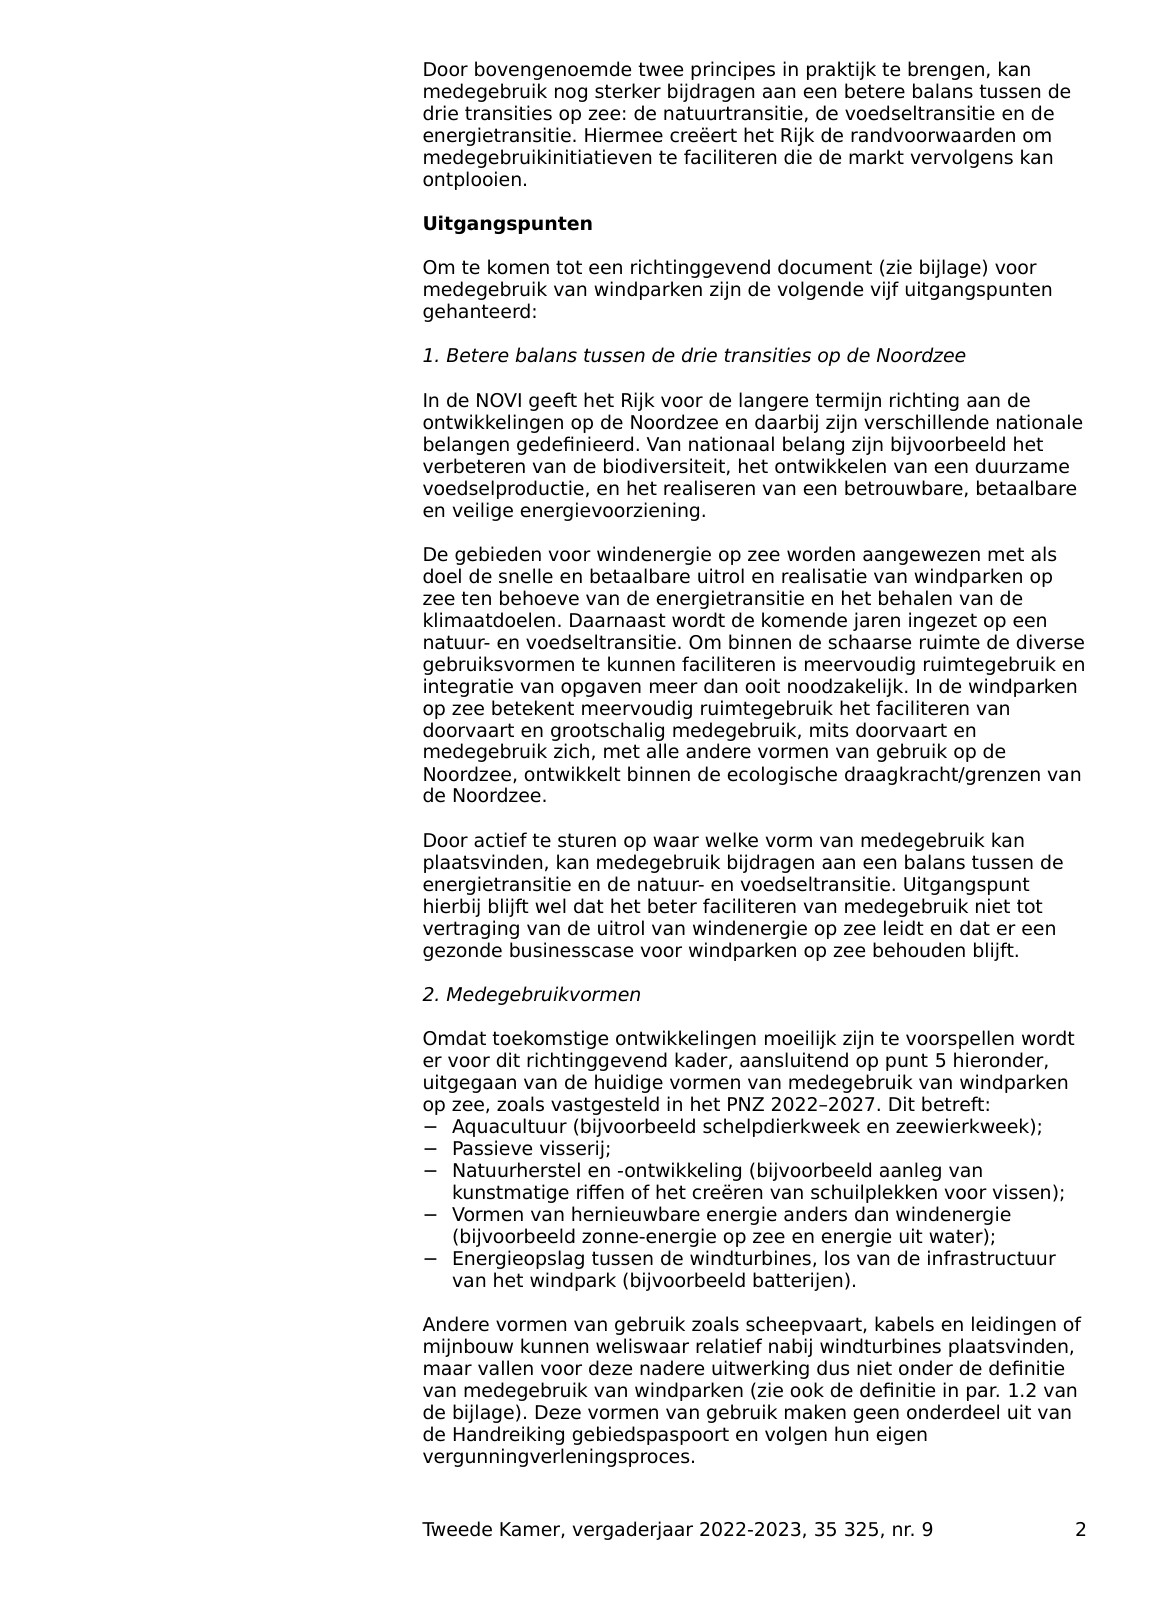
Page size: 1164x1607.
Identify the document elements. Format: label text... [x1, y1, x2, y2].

subtitle 1. Betere balans tussen de drie transities op de Noordzee [422, 345, 1087, 367]
text − Aquacultuur (bijvoorbeeld schelpdierkweek en zeewierkweek); [422, 1116, 1087, 1138]
text Door actief te sturen op waar welke vorm van medegebruik kan plaatsvinden, kan medegebruik bijdragen aan een balans tussen de energietransitie en de natuur- en voedseltransitie. Uitgangspunt hierbij blijft wel dat het beter faciliteren van medegebruik niet tot vertraging van de uitrol van windenergie op zee leidt en dat er een gezonde businesscase voor windparken op zee behouden blijft. [422, 829, 1087, 961]
text De gebieden voor windenergie op zee worden aangewezen met als doel de snelle en betaalbare uitrol en realisatie van windparken op zee ten behoeve van de energietransitie en het behalen van de klimaatdoelen. Daarnaast wordt de komende jaren ingezet op een natuur- en voedseltransitie. Om binnen de schaarse ruimte de diverse gebruiksvormen te kunnen faciliteren is meervoudig ruimtegebruik en integratie van opgaven meer dan ooit noodzakelijk. In de windparken op zee betekent meervoudig ruimtegebruik het faciliteren van doorvaart en grootschalig medegebruik, mits doorvaart en medegebruik zich, met alle andere vormen van gebruik op de Noordzee, ontwikkelt binnen de ecologische draagkracht/grenzen van de Noordzee. [422, 544, 1087, 807]
text − Natuurherstel en -ontwikkeling (bijvoorbeeld aanleg van kunstmatige riffen of het creëren van schuilplekken voor vissen); [422, 1160, 1087, 1204]
text Andere vormen van gebruik zoals scheepvaart, kabels en leidingen of mijnbouw kunnen weliswaar relatief nabij windturbines plaatsvinden, maar vallen voor deze nadere uitwerking dus niet onder de definitie van medegebruik van windparken (zie ook de definitie in par. 1.2 van de bijlage). Deze vormen van gebruik maken geen onderdeel uit van de Handreiking gebiedspaspoort en volgen hun eigen vergunningverleningsproces. [422, 1314, 1087, 1468]
text In de NOVI geeft het Rijk voor de langere termijn richting aan de ontwikkelingen op de Noordzee en daarbij zijn verschillende nationale belangen gedefinieerd. Van nationaal belang zijn bijvoorbeeld het verbeteren van de biodiversiteit, het ontwikkelen van een duurzame voedselproductie, en het realiseren van een betrouwbare, betaalbare en veilige energievoorziening. [422, 389, 1087, 521]
text Om te komen tot een richtinggevend document (zie bijlage) voor medegebruik van windparken zijn de volgende vijf uitgangspunten gehanteerd: [422, 257, 1087, 323]
subtitle Uitgangspunten [422, 213, 1087, 235]
subtitle 2. Medegebruikvormen [422, 984, 1087, 1006]
text Door bovengenoemde twee principes in praktijk te brengen, kan medegebruik nog sterker bijdragen aan een betere balans tussen de drie transities op zee: de natuurtransitie, de voedseltransitie en de energietransitie. Hiermee creëert het Rijk de randvoorwaarden om medegebruikinitiatieven te faciliteren die de markt vervolgens kan ontplooien. [422, 59, 1087, 191]
text − Energieopslag tussen de windturbines, los van de infrastructuur van het windpark (bijvoorbeeld batterijen). [422, 1248, 1087, 1292]
text − Passieve visserij; [422, 1138, 1087, 1160]
text Omdat toekomstige ontwikkelingen moeilijk zijn te voorspellen wordt er voor dit richtinggevend kader, aansluitend op punt 5 hieronder, uitgegaan van de huidige vormen van medegebruik van windparken op zee, zoals vastgesteld in het PNZ 2022–2027. Dit betreft: [422, 1028, 1087, 1116]
text − Vormen van hernieuwbare energie anders dan windenergie (bijvoorbeeld zonne-energie op zee en energie uit water); [422, 1204, 1087, 1248]
